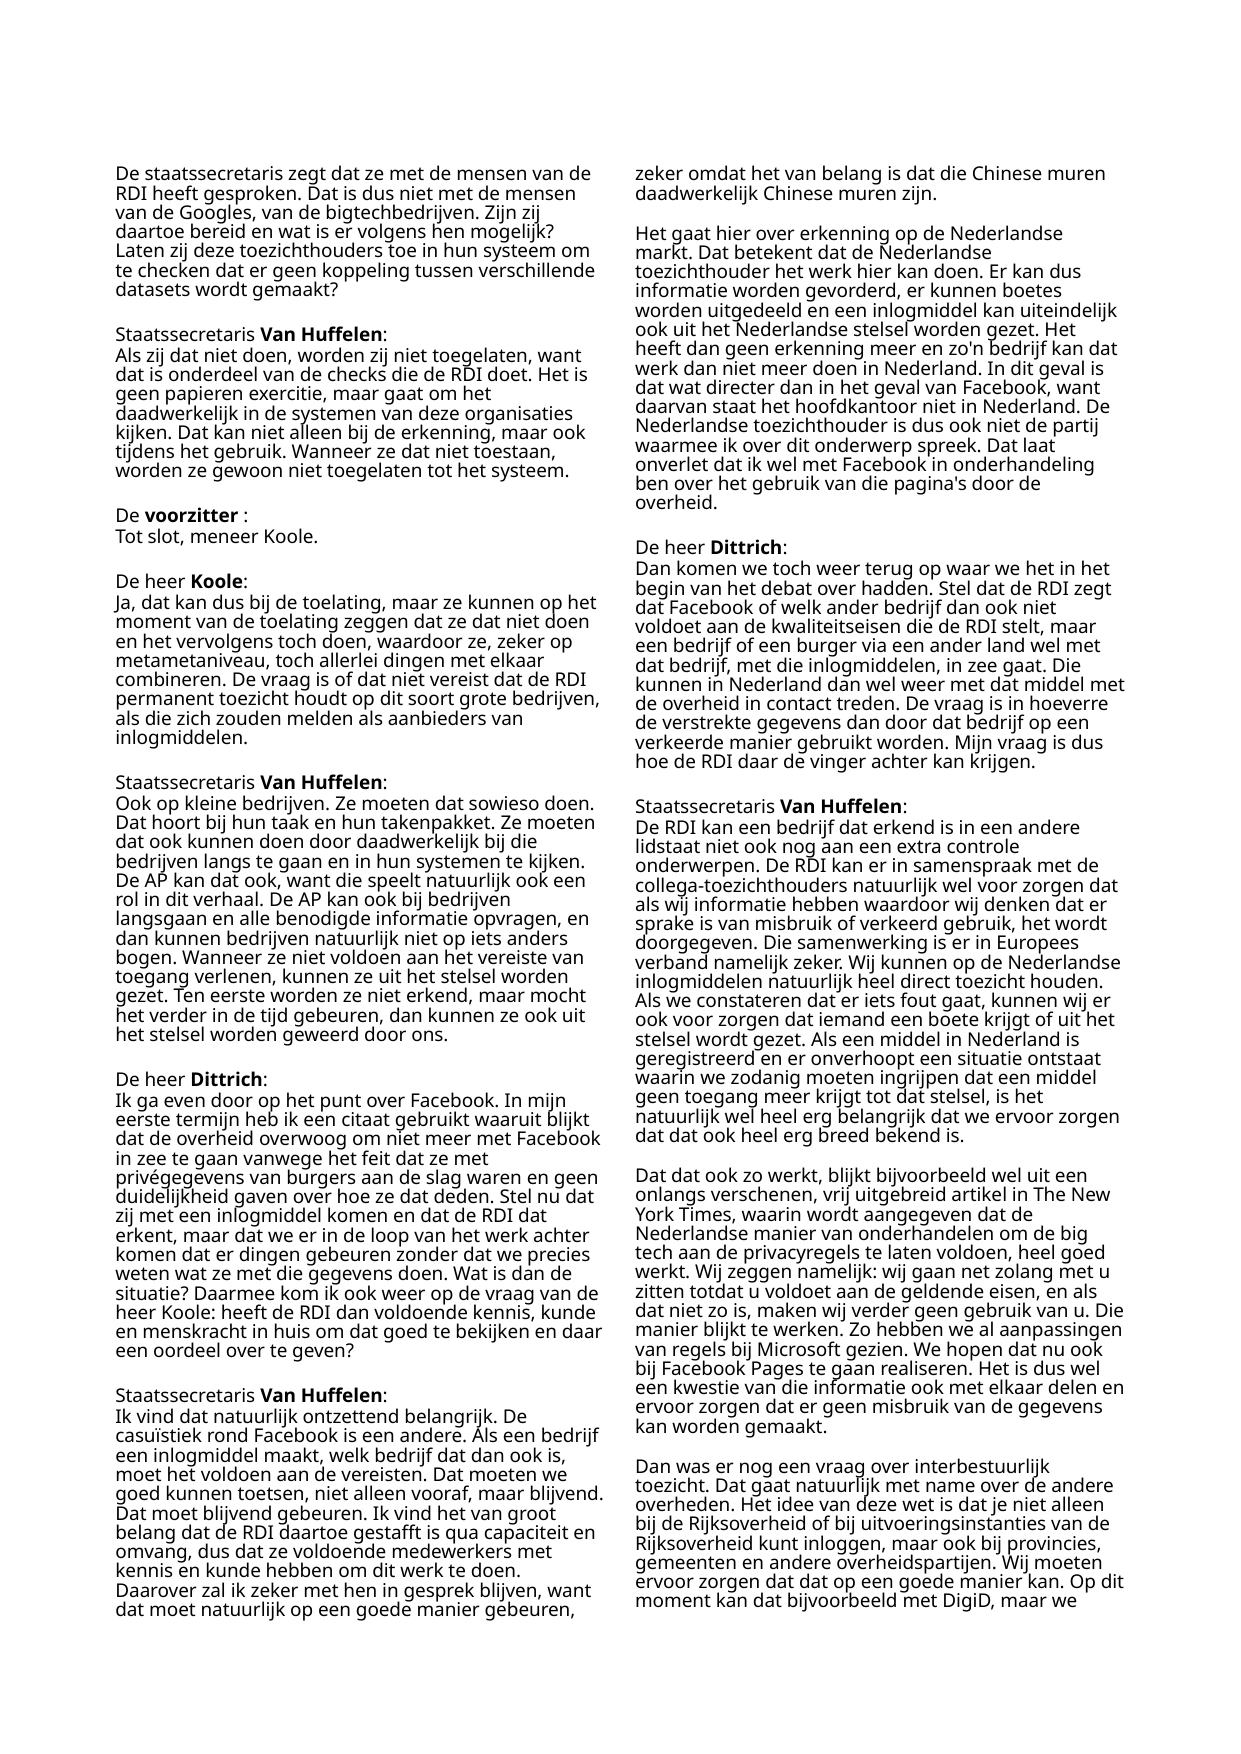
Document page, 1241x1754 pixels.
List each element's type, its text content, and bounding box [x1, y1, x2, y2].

text Het gaat hier over erkenning op de Nederlandse markt. Dat betekent dat de Nederlandse toezichthouder het werk hier kan doen. Er kan dus informatie worden gevorderd, er kunnen boetes worden uitgedeeld en een inlogmiddel kan uiteindelijk ook uit het Nederlandse stelsel worden gezet. Het heeft dan geen erkenning meer en zo'n bedrijf kan dat werk dan niet meer doen in Nederland. In dit geval is dat wat directer dan in het geval van Facebook, want daarvan staat het hoofdkantoor niet in Nederland. De Nederlandse toezichthouder is dus ook niet de partij waarmee ik over dit onderwerp spreek. Dat laat onverlet dat ik wel met Facebook in onderhandeling ben over het gebruik van die pagina's door de overheid. [635, 224, 1125, 514]
text Dan komen we toch weer terug op waar we het in het begin van het debat over hadden. Stel dat de RDI zegt dat Facebook of welk ander bedrijf dan ook niet voldoet aan de kwaliteitseisen die de RDI stelt, maar een bedrijf of een burger via een ander land wel met dat bedrijf, met die inlogmiddelen, in zee gaat. Die kunnen in Nederland dan wel weer met dat middel met de overheid in contact treden. De vraag is in hoeverre de verstrekte gegevens dan door dat bedrijf op een verkeerde manier gebruikt worden. Mijn vraag is dus hoe de RDI daar de vinger achter kan krijgen. [635, 560, 1125, 772]
text De heer Koole: [115, 568, 605, 594]
text Staatssecretaris Van Huffelen: [635, 793, 1125, 819]
text De heer Dittrich: [635, 534, 1125, 560]
text Dat dat ook zo werkt, blijkt bijvoorbeeld wel uit een onlangs verschenen, vrij uitgebreid artikel in The New York Times, waarin wordt aangegeven dat de Nederlandse manier van onderhandelen om de big tech aan de privacyregels te laten voldoen, heel goed werkt. Wij zeggen namelijk: wij gaan net zolang met u zitten totdat u voldoet aan de geldende eisen, en als dat niet zo is, maken wij verder geen gebruik van u. Die manier blijkt te werken. Zo hebben we al aanpassingen van regels bij Microsoft gezien. We hopen dat nu ook bij Facebook Pages te gaan realiseren. Het is dus wel een kwestie van die informatie ook met elkaar delen en ervoor zorgen dat er geen misbruik van de gegevens kan worden gemaakt. [635, 1167, 1125, 1437]
text Ja, dat kan dus bij de toelating, maar ze kunnen op het moment van de toelating zeggen dat ze dat niet doen en het vervolgens toch doen, waardoor ze, zeker op metametaniveau, toch allerlei dingen met elkaar combineren. De vraag is of dat niet vereist dat de RDI permanent toezicht houdt op dit soort grote bedrijven, als die zich zouden melden als aanbieders van inlogmiddelen. [115, 594, 605, 748]
text De heer Dittrich: [115, 1066, 605, 1092]
text De voorzitter : [115, 502, 605, 528]
text Als zij dat niet doen, worden zij niet toegelaten, want dat is onderdeel van de checks die de RDI doet. Het is geen papieren exercitie, maar gaat om het daadwerkelijk in de systemen van deze organisaties kijken. Dat kan niet alleen bij de erkenning, maar ook tijdens het gebruik. Wanneer ze dat niet toestaan, worden ze gewoon niet toegelaten tot het systeem. [115, 347, 605, 482]
text Ook op kleine bedrijven. Ze moeten dat sowieso doen. Dat hoort bij hun taak en hun takenpakket. Ze moeten dat ook kunnen doen door daadwerkelijk bij die bedrijven langs te gaan en in hun systemen te kijken. De AP kan dat ook, want die speelt natuurlijk ook een rol in dit verhaal. De AP kan ook bij bedrijven langsgaan en alle benodigde informatie opvragen, en dan kunnen bedrijven natuurlijk niet op iets anders bogen. Wanneer ze niet voldoen aan het vereiste van toegang verlenen, kunnen ze uit het stelsel worden gezet. Ten eerste worden ze niet erkend, maar mocht het verder in de tijd gebeuren, dan kunnen ze ook uit het stelsel worden geweerd door ons. [115, 795, 605, 1045]
text De staatssecretaris zegt dat ze met de mensen van de RDI heeft gesproken. Dat is dus niet met de mensen van de Googles, van de bigtechbedrijven. Zijn zij daartoe bereid en wat is er volgens hen mogelijk? Laten zij deze toezichthouders toe in hun systeem om te checken dat er geen koppeling tussen verschillende datasets wordt gemaakt? [115, 165, 605, 300]
text Tot slot, meneer Koole. [115, 528, 605, 547]
text zeker omdat het van belang is dat die Chinese muren daadwerkelijk Chinese muren zijn. [635, 165, 1125, 204]
text Dan was er nog een vraag over interbestuurlijk toezicht. Dat gaat natuurlijk met name over de andere overheden. Het idee van deze wet is dat je niet alleen bij de Rijksoverheid of bij uitvoeringsinstanties van de Rijksoverheid kunt inloggen, maar ook bij provincies, gemeenten en andere overheidspartijen. Wij moeten ervoor zorgen dat dat op een goede manier kan. Op dit moment kan dat bijvoorbeeld met DigiD, maar we [635, 1458, 1125, 1612]
text Staatssecretaris Van Huffelen: [115, 769, 605, 795]
text De RDI kan een bedrijf dat erkend is in een andere lidstaat niet ook nog aan een extra controle onderwerpen. De RDI kan er in samenspraak met de collega-toezichthouders natuurlijk wel voor zorgen dat als wij informatie hebben waardoor wij denken dat er sprake is van misbruik of verkeerd gebruik, het wordt doorgegeven. Die samenwerking is er in Europees verband namelijk zeker. Wij kunnen op de Nederlandse inlogmiddelen natuurlijk heel direct toezicht houden. Als we constateren dat er iets fout gaat, kunnen wij er ook voor zorgen dat iemand een boete krijgt of uit het stelsel wordt gezet. Als een middel in Nederland is geregistreerd en er onverhoopt een situatie ontstaat waarin we zodanig moeten ingrijpen dat een middel geen toegang meer krijgt tot dat stelsel, is het natuurlijk wel heel erg belangrijk dat we ervoor zorgen dat dat ook heel erg breed bekend is. [635, 819, 1125, 1146]
text Staatssecretaris Van Huffelen: [115, 321, 605, 347]
text Ik ga even door op het punt over Facebook. In mijn eerste termijn heb ik een citaat gebruikt waaruit blijkt dat de overheid overwoog om niet meer met Facebook in zee te gaan vanwege het feit dat ze met privégegevens van burgers aan de slag waren en geen duidelijkheid gaven over hoe ze dat deden. Stel nu dat zij met een inlogmiddel komen en dat de RDI dat erkent, maar dat we er in de loop van het werk achter komen dat er dingen gebeuren zonder dat we precies weten wat ze met die gegevens doen. Wat is dan de situatie? Daarmee kom ik ook weer op de vraag van de heer Koole: heeft de RDI dan voldoende kennis, kunde en menskracht in huis om dat goed te bekijken en daar een oordeel over te geven? [115, 1092, 605, 1362]
text Ik vind dat natuurlijk ontzettend belangrijk. De casuïstiek rond Facebook is een andere. Als een bedrijf een inlogmiddel maakt, welk bedrijf dat dan ook is, moet het voldoen aan de vereisten. Dat moeten we goed kunnen toetsen, niet alleen vooraf, maar blijvend. Dat moet blijvend gebeuren. Ik vind het van groot belang dat de RDI daartoe gestafft is qua capaciteit en omvang, dus dat ze voldoende medewerkers met kennis en kunde hebben om dit werk te doen. Daarover zal ik zeker met hen in gesprek blijven, want dat moet natuurlijk op een goede manier gebeuren, [115, 1408, 605, 1620]
text Staatssecretaris Van Huffelen: [115, 1382, 605, 1408]
